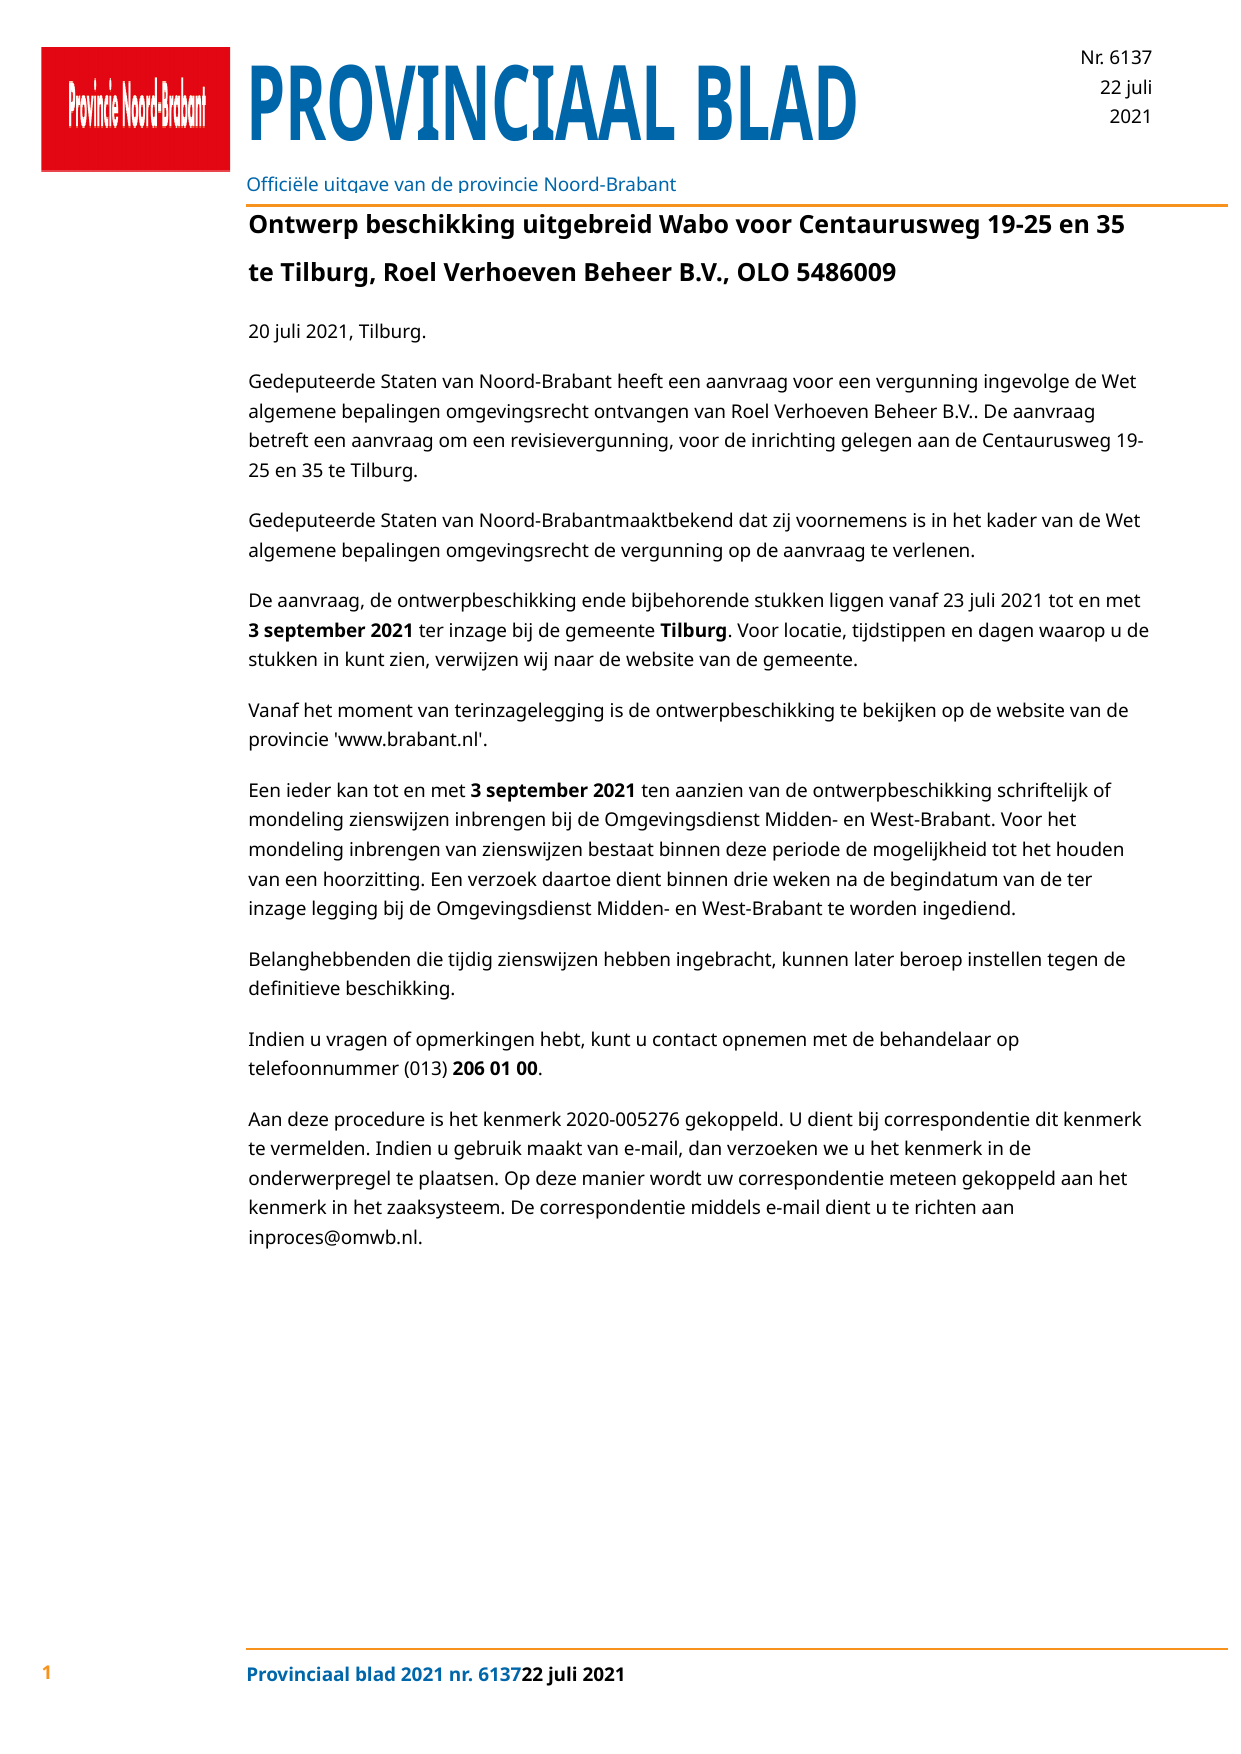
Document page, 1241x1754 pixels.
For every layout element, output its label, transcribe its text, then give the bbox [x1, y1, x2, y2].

text Een ieder kan tot en met 3 september 2021 ten aanzien van de ontwerpbeschikking schriftelijk of mondeling zienswijzen inbrengen bij de Omgevingsdienst Midden- en West-Brabant. Voor het mondeling inbrengen van zienswijzen bestaat binnen deze periode de mogelijkheid tot het houden van een hoorzitting. Een verzoek daartoe dient binnen drie weken na de begindatum van de ter inzage legging bij de Omgevingsdienst Midden- en West-Brabant te worden ingediend. [248, 777, 1152, 921]
text Gedeputeerde Staten van Noord-Brabantmaaktbekend dat zij voornemens is in het kader van de Wet algemene bepalingen omgevingsrecht de vergunning op de aanvraag te verlenen. [248, 507, 1152, 563]
text Gedeputeerde Staten van Noord-Brabant heeft een aanvraag voor een vergunning ingevolge de Wet algemene bepalingen omgevingsrecht ontvangen van Roel Verhoeven Beheer B.V.. De aanvraag betreft een aanvraag om een revisievergunning, voor de inrichting gelegen aan de Centaurus­weg 19-25 en 35 te Tilburg. [248, 368, 1152, 483]
text Aan deze procedure is het kenmerk 2020-005276 gekoppeld. U dient bij correspondentie dit kenmerk te vermelden. Indien u gebruik maakt van e-mail, dan verzoeken we u het kenmerk in de onderwerpregel te plaatsen. Op deze manier wordt uw correspondentie meteen gekoppeld aan het kenmerk in het zaaksysteem. De correspondentie middels e-mail dient u te richten aan inproces@omwb.nl. [248, 1106, 1152, 1250]
picture [41, 47, 231, 172]
text Belanghebbenden die tijdig zienswijzen hebben ingebracht, kunnen later beroep instellen tegen de definitieve beschikking. [248, 946, 1152, 1001]
text De aanvraag, de ontwerpbeschikking ende bijbehorende stukken liggen vanaf 23 juli 2021 tot en met 3 september 2021 ter inzage bij de gemeente Tilburg. Voor locatie, tijdstippen en dagen waarop u de stukken in kunt zien, verwijzen wij naar de website van de gemeente. [248, 587, 1152, 672]
text 20 juli 2021, Tilburg. [248, 318, 1152, 344]
text Vanaf het moment van terinzagelegging is de ontwerpbeschikking te bekijken op de website van de provincie 'www.brabant.nl'. [248, 697, 1152, 752]
text Ontwerp beschikking uitgebreid Wabo voor Centaurus­weg 19-25 en 35 te Tilburg, Roel Verhoeven Beheer B.V., OLO 5486009 [248, 207, 1152, 288]
text Indien u vragen of opmerkingen hebt, kunt u contact opnemen met de behandelaar op telefoonnummer (013) 206 01 00. [248, 1026, 1152, 1081]
